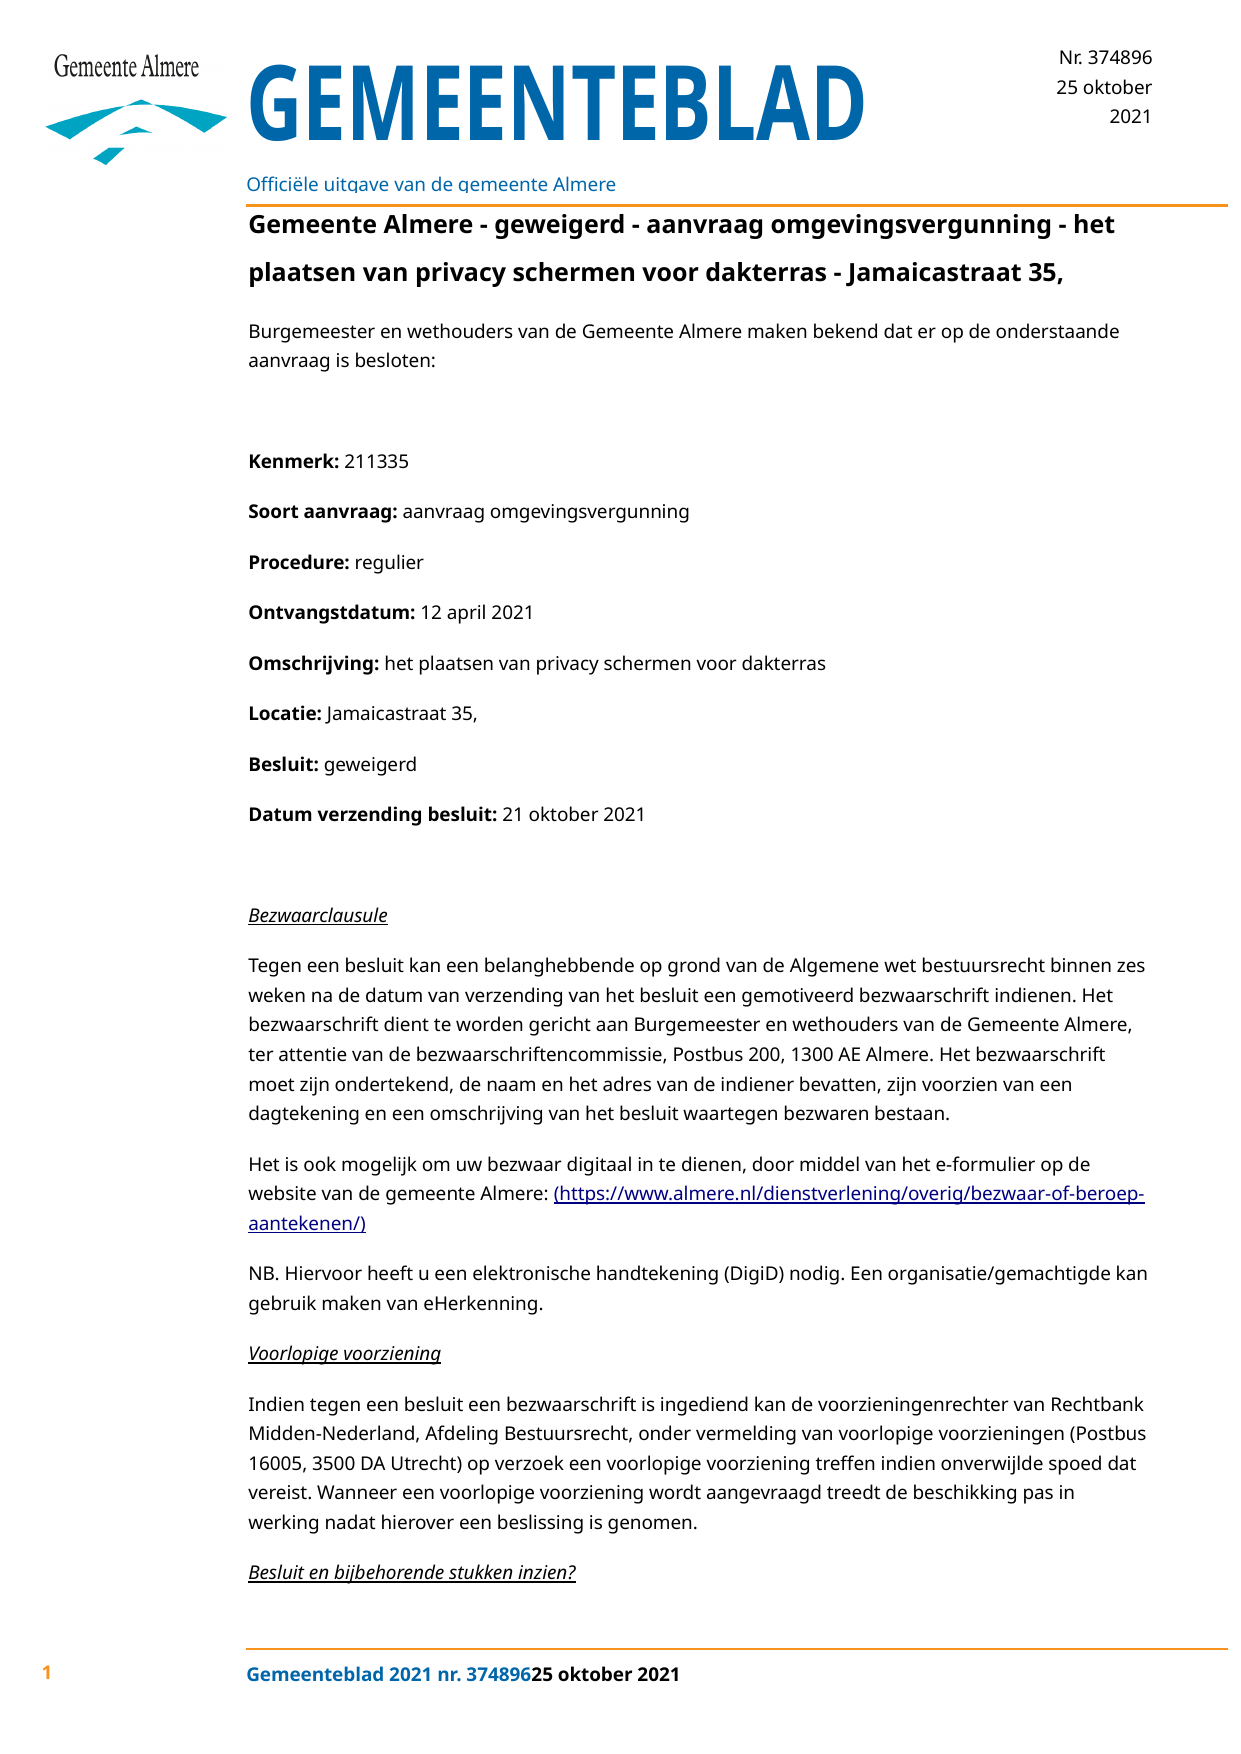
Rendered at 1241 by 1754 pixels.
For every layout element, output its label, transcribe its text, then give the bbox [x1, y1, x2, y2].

text Procedure: regulier [248, 549, 1152, 575]
text Het is ook mogelijk om uw bezwaar digitaal in te dienen, door middel van het e-formulier op de website van de gemeente Almere: (https://www.almere.nl/dienstverlening/overig/bezwaar-of-beroep-aantekenen/) [248, 1151, 1152, 1236]
text Kenmerk: 211335 [248, 448, 1152, 474]
text Soort aanvraag: aanvraag omgevingsvergunning [248, 499, 1152, 524]
text Bezwaarclausule [248, 902, 1152, 928]
text Indien tegen een besluit een bezwaarschrift is ingediend kan de voorzieningenrechter van Rechtbank Midden-Nederland, Afdeling Bestuursrecht, onder vermelding van voorlopige voorzieningen (Postbus 16005, 3500 DA Utrecht) op verzoek een voorlopige voorziening treffen indien onverwijlde spoed dat vereist. Wanneer een voorlopige voorziening wordt aangevraagd treedt de beschikking pas in werking nadat hierover een beslissing is genomen. [248, 1391, 1152, 1535]
text Burgemeester en wethouders van de Gemeente Almere maken bekend dat er op de onderstaande aanvraag is besloten: [248, 318, 1152, 373]
text NB. Hiervoor heeft u een elektronische handtekening (DigiD) nodig. Een organisatie/gemachtigde kan gebruik maken van eHerkenning. [248, 1260, 1152, 1316]
text Gemeente Almere - geweigerd - aanvraag omgevingsvergunning - het plaatsen van privacy schermen voor dakterras - Jamaicastraat 35, [248, 207, 1152, 288]
text Locatie: Jamaicastraat 35, [248, 700, 1152, 726]
text Tegen een besluit kan een belanghebbende op grond van de Algemene wet bestuursrecht binnen zes weken na de datum van verzending van het besluit een gemotiveerd bezwaarschrift indienen. Het bezwaarschrift dient te worden gericht aan Burgemeester en wethouders van de Gemeente Almere, ter attentie van de bezwaarschriftencommissie, Postbus 200, 1300 AE Almere. Het bezwaarschrift moet zijn ondertekend, de naam en het adres van de indiener bevatten, zijn voorzien van een dagtekening en een omschrijving van het besluit waartegen bezwaren bestaan. [248, 952, 1152, 1126]
picture [41, 47, 231, 172]
text Ontvangstdatum: 12 april 2021 [248, 599, 1152, 625]
text Besluit: geweigerd [248, 751, 1152, 777]
text Besluit en bijbehorende stukken inzien? [248, 1559, 1152, 1585]
text Omschrijving: het plaatsen van privacy schermen voor dakterras [248, 650, 1152, 676]
text Voorlopige voorziening [248, 1340, 1152, 1366]
text Datum verzending besluit: 21 oktober 2021 [248, 801, 1152, 827]
